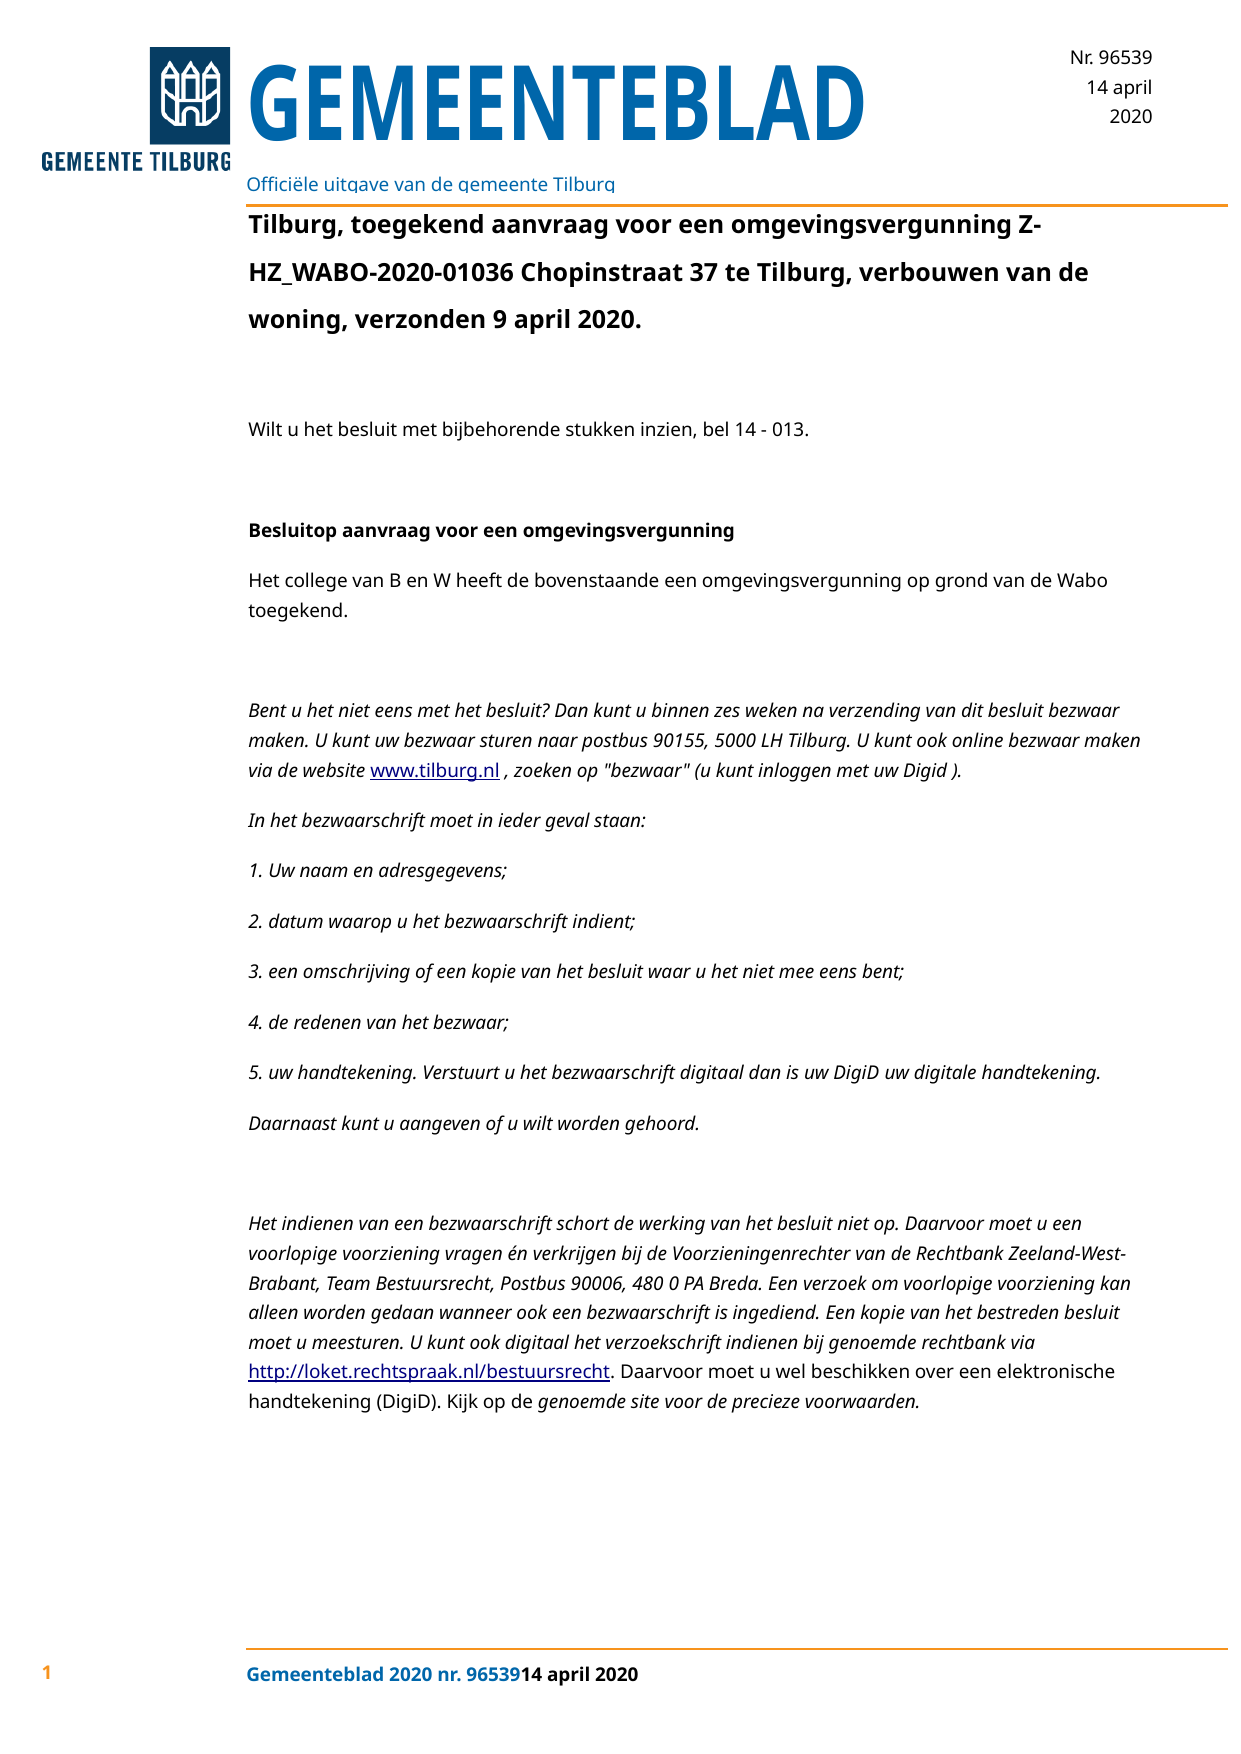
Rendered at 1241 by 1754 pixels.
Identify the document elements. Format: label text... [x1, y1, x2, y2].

text Bent u het niet eens met het besluit? Dan kunt u binnen zes weken na verzending van dit besluit bezwaar maken. U kunt uw bezwaar sturen naar postbus 90155, 5000 LH Tilburg. U kunt ook online bezwaar maken via de website www.tilburg.nl , zoeken op "bezwaar" (u kunt inloggen met uw Digid ). [248, 698, 1152, 782]
text Het college van B en W heeft de bovenstaande een omgevingsvergunning op grond van de Wabo toegekend. [248, 567, 1152, 622]
text Wilt u het besluit met bijbehorende stukken inzien, bel 14 - 013. [248, 416, 1152, 442]
text Tilburg, toegekend aanvraag voor een omgevingsvergunning Z-HZ_WABO-2020-01036 Chopinstraat 37 te Tilburg, verbouwen van de woning, verzonden 9 april 2020. [248, 207, 1152, 336]
text Daarnaast kunt u aangeven of u wilt worden gehoord. [248, 1110, 1152, 1135]
text In het bezwaarschrift moet in ieder geval staan: [248, 807, 1152, 833]
text Het indienen van een bezwaarschrift schort de werking van het besluit niet op. Daarvoor moet u een voorlopige voorziening vragen én verkrijgen bij de Voorzieningenrechter van de Rechtbank Zeeland-West-Brabant, Team Bestuursrecht, Postbus 90006, 480 0 PA Breda. Een verzoek om voorlopige voorziening kan alleen worden gedaan wanneer ook een bezwaarschrift is ingediend. Een kopie van het bestreden besluit moet u meesturen. U kunt ook digitaal het verzoekschrift indienen bij genoemde rechtbank via http://loket.rechtspraak.nl/bestuursrecht. Daarvoor moet u wel beschikken over een elektronische handtekening (DigiD). Kijk op de genoemde site voor de precieze voorwaarden. [248, 1211, 1152, 1414]
text 1. Uw naam en adresgegevens; [248, 858, 1152, 883]
picture [41, 47, 231, 172]
text 4. de redenen van het bezwaar; [248, 1009, 1152, 1034]
text 5. uw handtekening. Verstuurt u het bezwaarschrift digitaal dan is uw DigiD uw digitale handtekening. [248, 1059, 1152, 1085]
text 2. datum waarop u het bezwaarschrift indient; [248, 908, 1152, 934]
text Besluitop aanvraag voor een omgevingsvergunning [248, 517, 1152, 542]
text 3. een omschrijving of een kopie van het besluit waar u het niet mee eens bent; [248, 958, 1152, 984]
